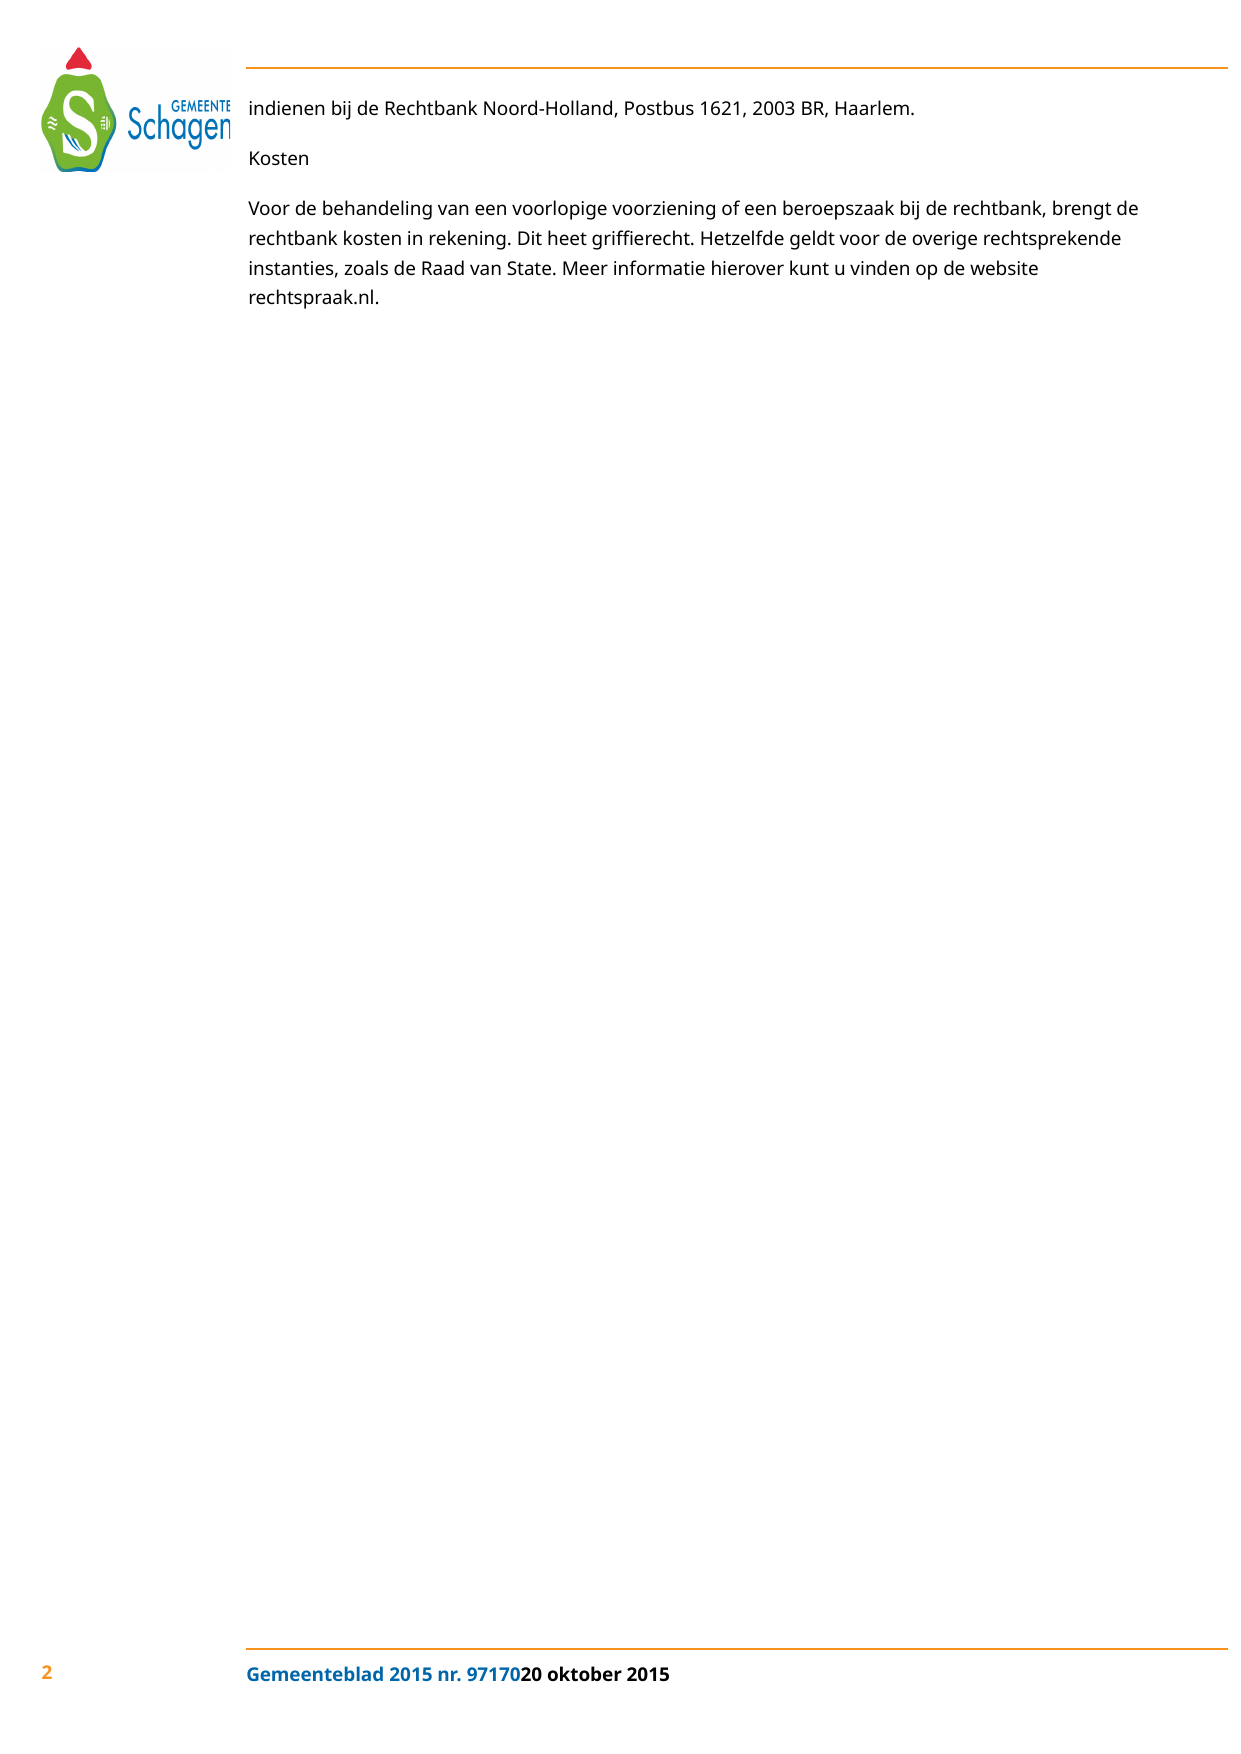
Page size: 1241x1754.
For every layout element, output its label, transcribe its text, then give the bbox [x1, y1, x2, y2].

picture [41, 47, 231, 172]
text Voor de behandeling van een voorlopige voorziening of een beroepszaak bij de rechtbank, brengt de rechtbank kosten in rekening. Dit heet griffierecht. Hetzelfde geldt voor de overige rechtsprekende instanties, zoals de Raad van State. Meer informatie hierover kunt u vinden op de website rechtspraak.nl. [248, 196, 1152, 310]
text indienen bij de Rechtbank Noord-Holland, Postbus 1621, 2003 BR, Haarlem. [248, 95, 1152, 121]
text Kosten [248, 145, 1152, 171]
